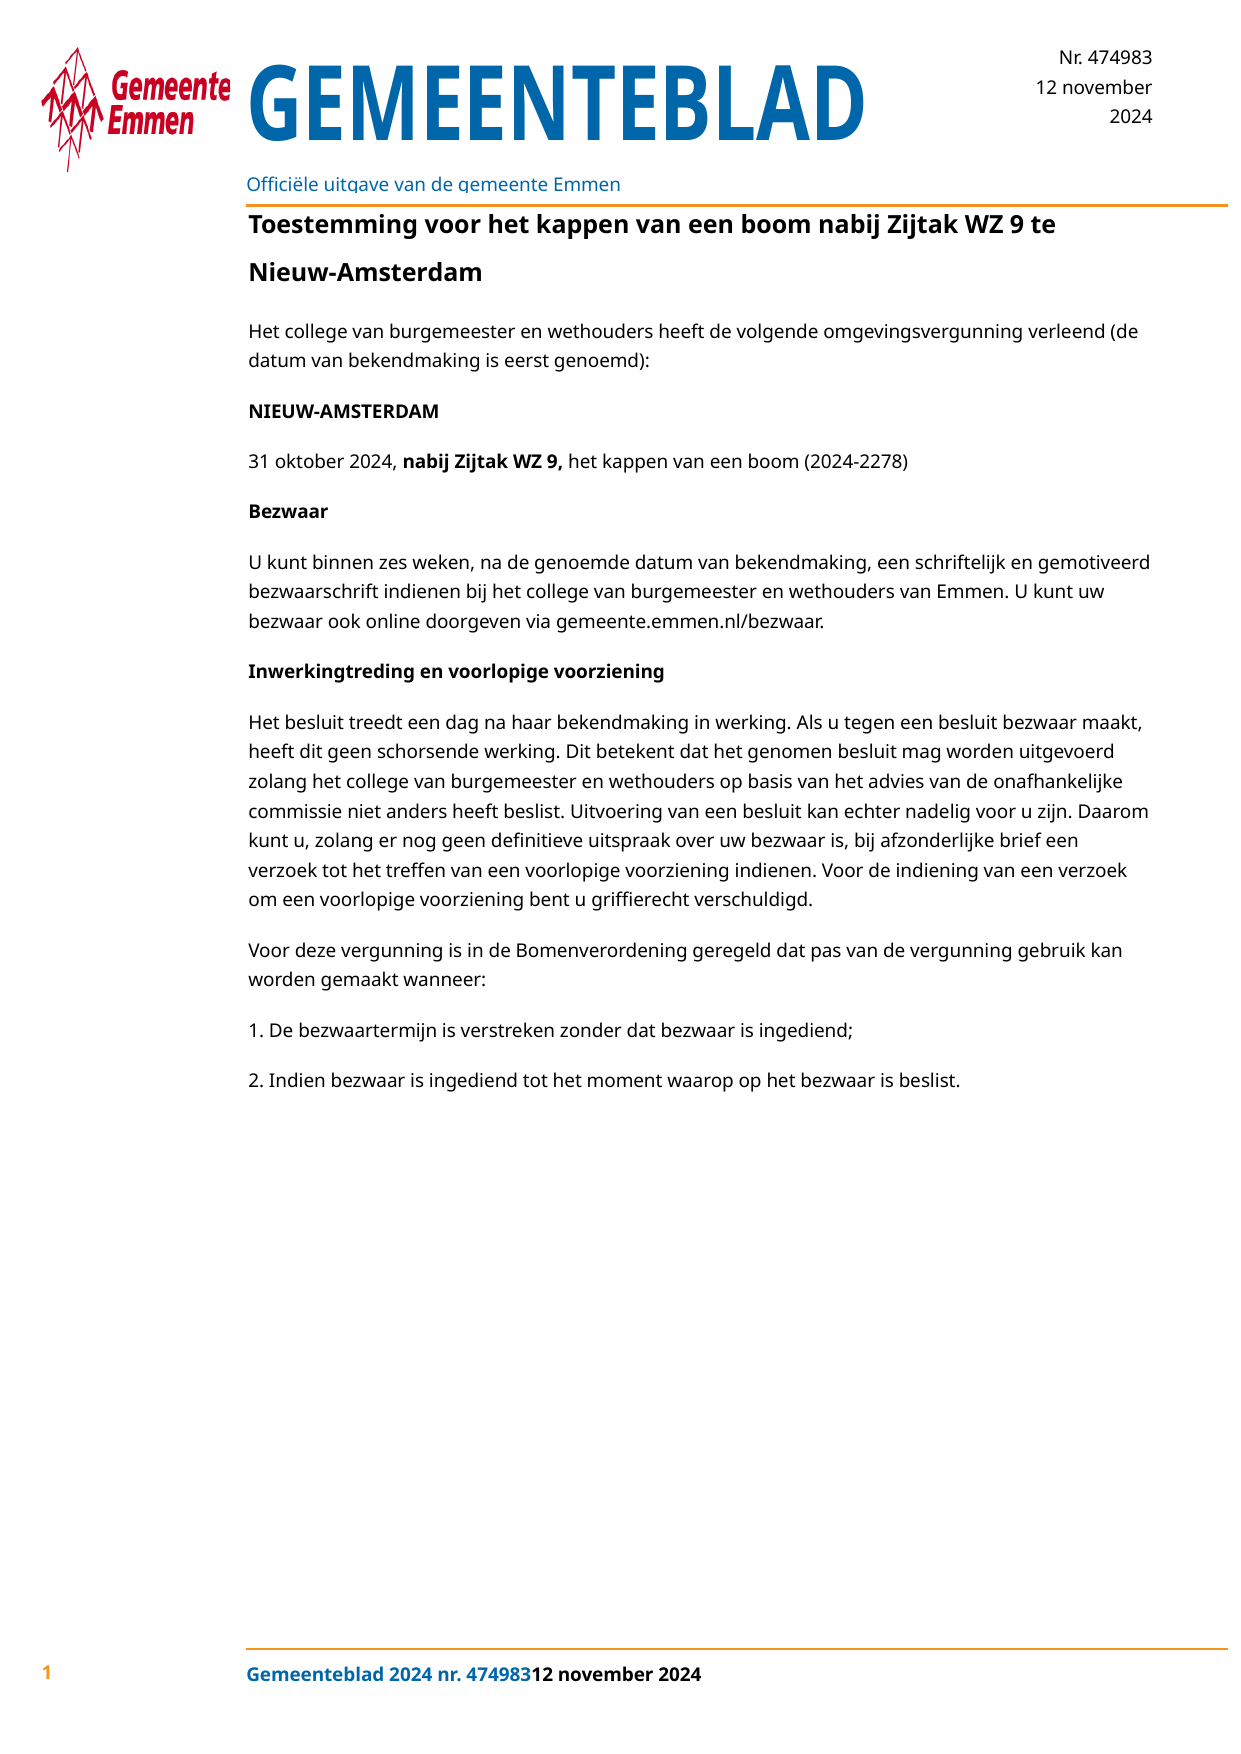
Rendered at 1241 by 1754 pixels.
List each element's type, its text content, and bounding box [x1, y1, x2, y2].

text Het college van burgemeester en wethouders heeft de volgende omgevingsvergunning verleend (de datum van bekendmaking is eerst genoemd): [248, 318, 1152, 373]
text 1. De bezwaartermijn is verstreken zonder dat bezwaar is ingediend; [248, 1017, 1152, 1043]
text Bezwaar [248, 499, 1152, 524]
text Toestemming voor het kappen van een boom nabij Zijtak WZ 9 te Nieuw-Amsterdam [248, 207, 1152, 288]
text Het besluit treedt een dag na haar bekendmaking in werking. Als u tegen een besluit bezwaar maakt, heeft dit geen schorsende werking. Dit betekent dat het genomen besluit mag worden uitgevoerd zolang het college van burgemeester en wethouders op basis van het advies van de onafhankelijke commissie niet anders heeft beslist. Uitvoering van een besluit kan echter nadelig voor u zijn. Daarom kunt u, zolang er nog geen definitieve uitspraak over uw bezwaar is, bij afzonderlijke brief een verzoek tot het treffen van een voorlopige voorziening indienen. Voor de indiening van een verzoek om een voorlopige voorziening bent u griffierecht verschuldigd. [248, 709, 1152, 912]
text NIEUW-AMSTERDAM [248, 398, 1152, 424]
text 2. Indien bezwaar is ingediend tot het moment waarop op het bezwaar is beslist. [248, 1067, 1152, 1093]
picture [41, 47, 231, 172]
text 31 oktober 2024, nabij Zijtak WZ 9, het kappen van een boom (2024-2278) [248, 448, 1152, 474]
text Inwerkingtreding en voorlopige voorziening [248, 659, 1152, 684]
text U kunt binnen zes weken, na de genoemde datum van bekendmaking, een schriftelijk en gemotiveerd bezwaarschrift indienen bij het college van burgemeester en wethouders van Emmen. U kunt uw bezwaar ook online doorgeven via gemeente.emmen.nl/bezwaar. [248, 549, 1152, 634]
text Voor deze vergunning is in de Bomenverordening geregeld dat pas van de vergunning gebruik kan worden gemaakt wanneer: [248, 937, 1152, 992]
